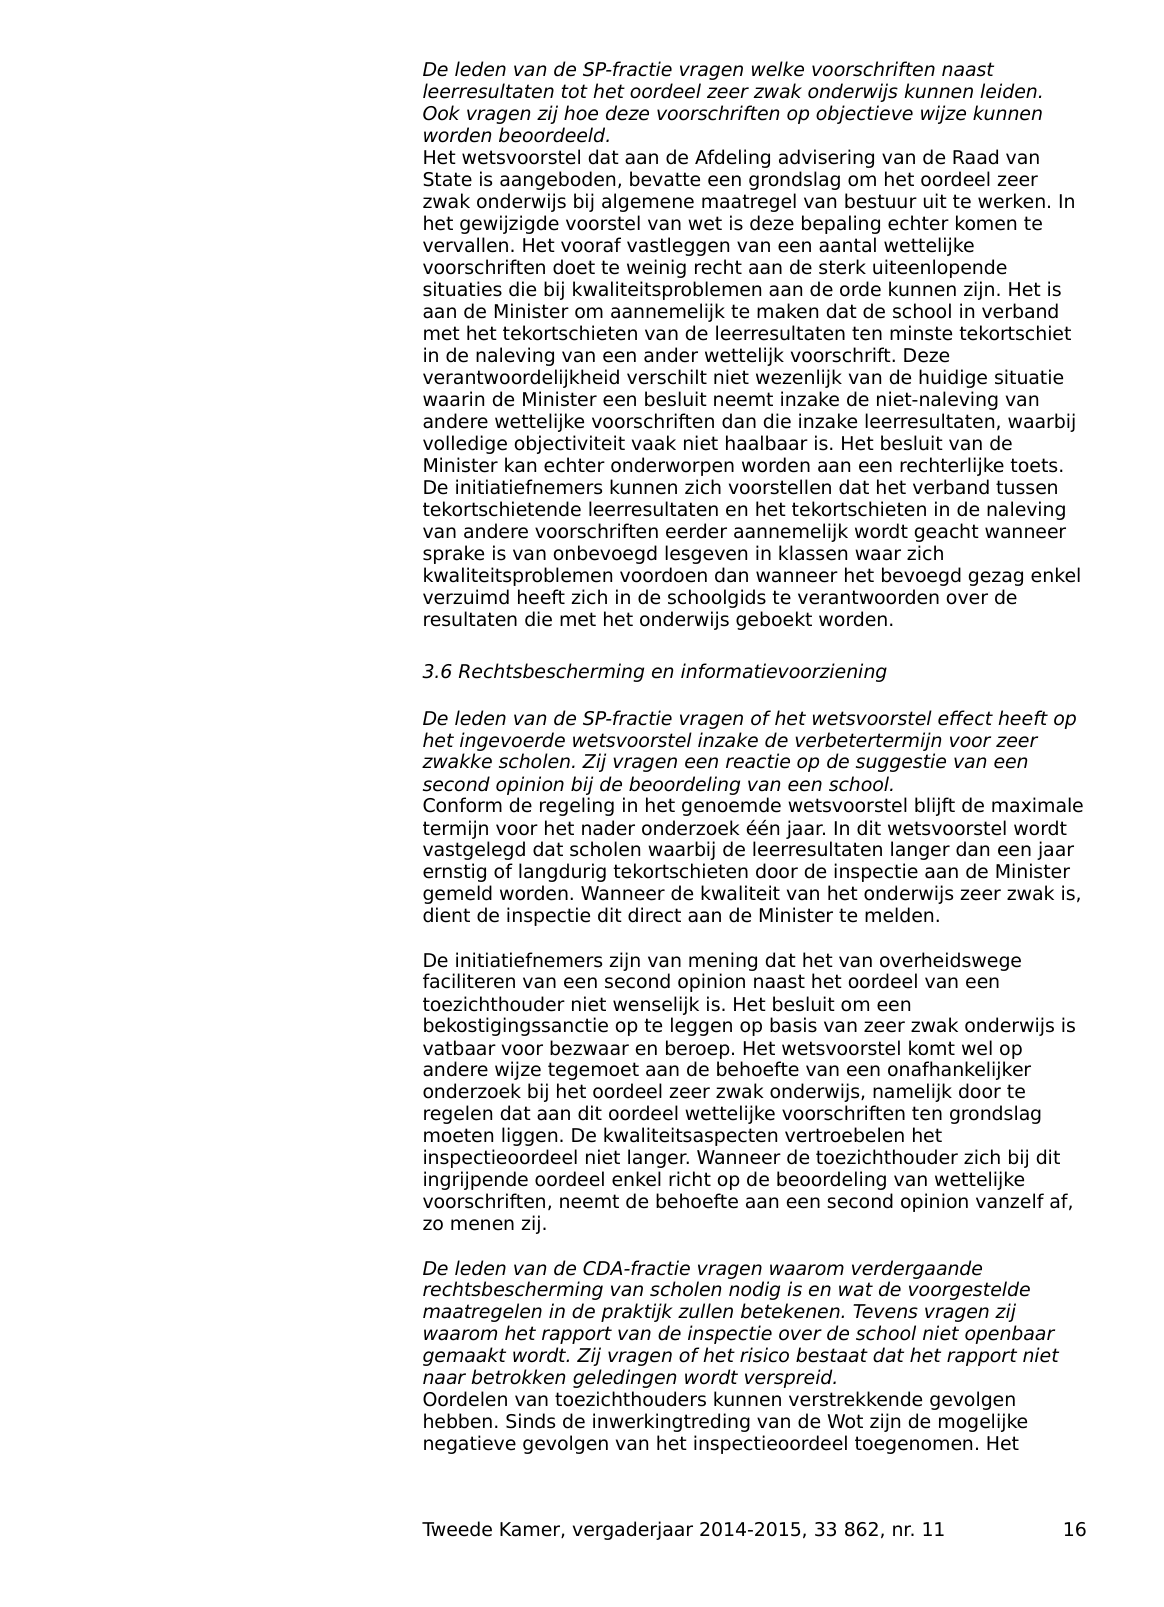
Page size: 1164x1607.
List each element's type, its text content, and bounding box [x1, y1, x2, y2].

text De leden van de SP-fractie vragen welke voorschriften naast leerresultaten tot het oordeel zeer zwak onderwijs kunnen leiden. Ook vragen zij hoe deze voorschriften op objectieve wijze kunnen worden beoordeeld. [422, 59, 1087, 147]
text De initiatiefnemers zijn van mening dat het van overheidswege faciliteren van een second opinion naast het oordeel van een toezichthouder niet wenselijk is. Het besluit om een bekostigingssanctie op te leggen op basis van zeer zwak onderwijs is vatbaar voor bezwaar en beroep. Het wetsvoorstel komt wel op andere wijze tegemoet aan de behoefte van een onafhankelijker onderzoek bij het oordeel zeer zwak onderwijs, namelijk door te regelen dat aan dit oordeel wettelijke voorschriften ten grondslag moeten liggen. De kwaliteitsaspecten vertroebelen het inspectieoordeel niet langer. Wanneer de toezichthouder zich bij dit ingrijpende oordeel enkel richt op de beoordeling van wettelijke voorschriften, neemt de behoefte aan een second opinion vanzelf af, zo menen zij. [422, 949, 1087, 1235]
text De leden van de SP-fractie vragen of het wetsvoorstel effect heeft op het ingevoerde wetsvoorstel inzake de verbetertermijn voor zeer zwakke scholen. Zij vragen een reactie op de suggestie van een second opinion bij de beoordeling van een school. [422, 707, 1087, 795]
subtitle 3.6 Rechtsbescherming en informatievoorziening [422, 661, 1087, 682]
text Het wetsvoorstel dat aan de Afdeling advisering van de Raad van State is aangeboden, bevatte een grondslag om het oordeel zeer zwak onderwijs bij algemene maatregel van bestuur uit te werken. In het gewijzigde voorstel van wet is deze bepaling echter komen te vervallen. Het vooraf vastleggen van een aantal wettelijke voorschriften doet te weinig recht aan de sterk uiteenlopende situaties die bij kwaliteitsproblemen aan de orde kunnen zijn. Het is aan de Minister om aannemelijk te maken dat de school in verband met het tekortschieten van de leerresultaten ten minste tekortschiet in de naleving van een ander wettelijk voorschrift. Deze verantwoordelijkheid verschilt niet wezenlijk van de huidige situatie waarin de Minister een besluit neemt inzake de niet-naleving van andere wettelijke voorschriften dan die inzake leerresultaten, waarbij volledige objectiviteit vaak niet haalbaar is. Het besluit van de Minister kan echter onderworpen worden aan een rechterlijke toets. De initiatiefnemers kunnen zich voorstellen dat het verband tussen tekortschietende leerresultaten en het tekortschieten in de naleving van andere voorschriften eerder aannemelijk wordt geacht wanneer sprake is van onbevoegd lesgeven in klassen waar zich kwaliteitsproblemen voordoen dan wanneer het bevoegd gezag enkel verzuimd heeft zich in de schoolgids te verantwoorden over de resultaten die met het onderwijs geboekt worden. [422, 147, 1087, 631]
text Conform de regeling in het genoemde wetsvoorstel blijft de maximale termijn voor het nader onderzoek één jaar. In dit wetsvoorstel wordt vastgelegd dat scholen waarbij de leerresultaten langer dan een jaar ernstig of langdurig tekortschieten door de inspectie aan de Minister gemeld worden. Wanneer de kwaliteit van het onderwijs zeer zwak is, dient de inspectie dit direct aan de Minister te melden. [422, 795, 1087, 927]
text Oordelen van toezichthouders kunnen verstrekkende gevolgen hebben. Sinds de inwerkingtreding van de Wot zijn de mogelijke negatieve gevolgen van het inspectieoordeel toegenomen. Het [422, 1389, 1087, 1455]
text De leden van de CDA-fractie vragen waarom verdergaande rechtsbescherming van scholen nodig is en wat de voorgestelde maatregelen in de praktijk zullen betekenen. Tevens vragen zij waarom het rapport van de inspectie over de school niet openbaar gemaakt wordt. Zij vragen of het risico bestaat dat het rapport niet naar betrokken geledingen wordt verspreid. [422, 1257, 1087, 1389]
